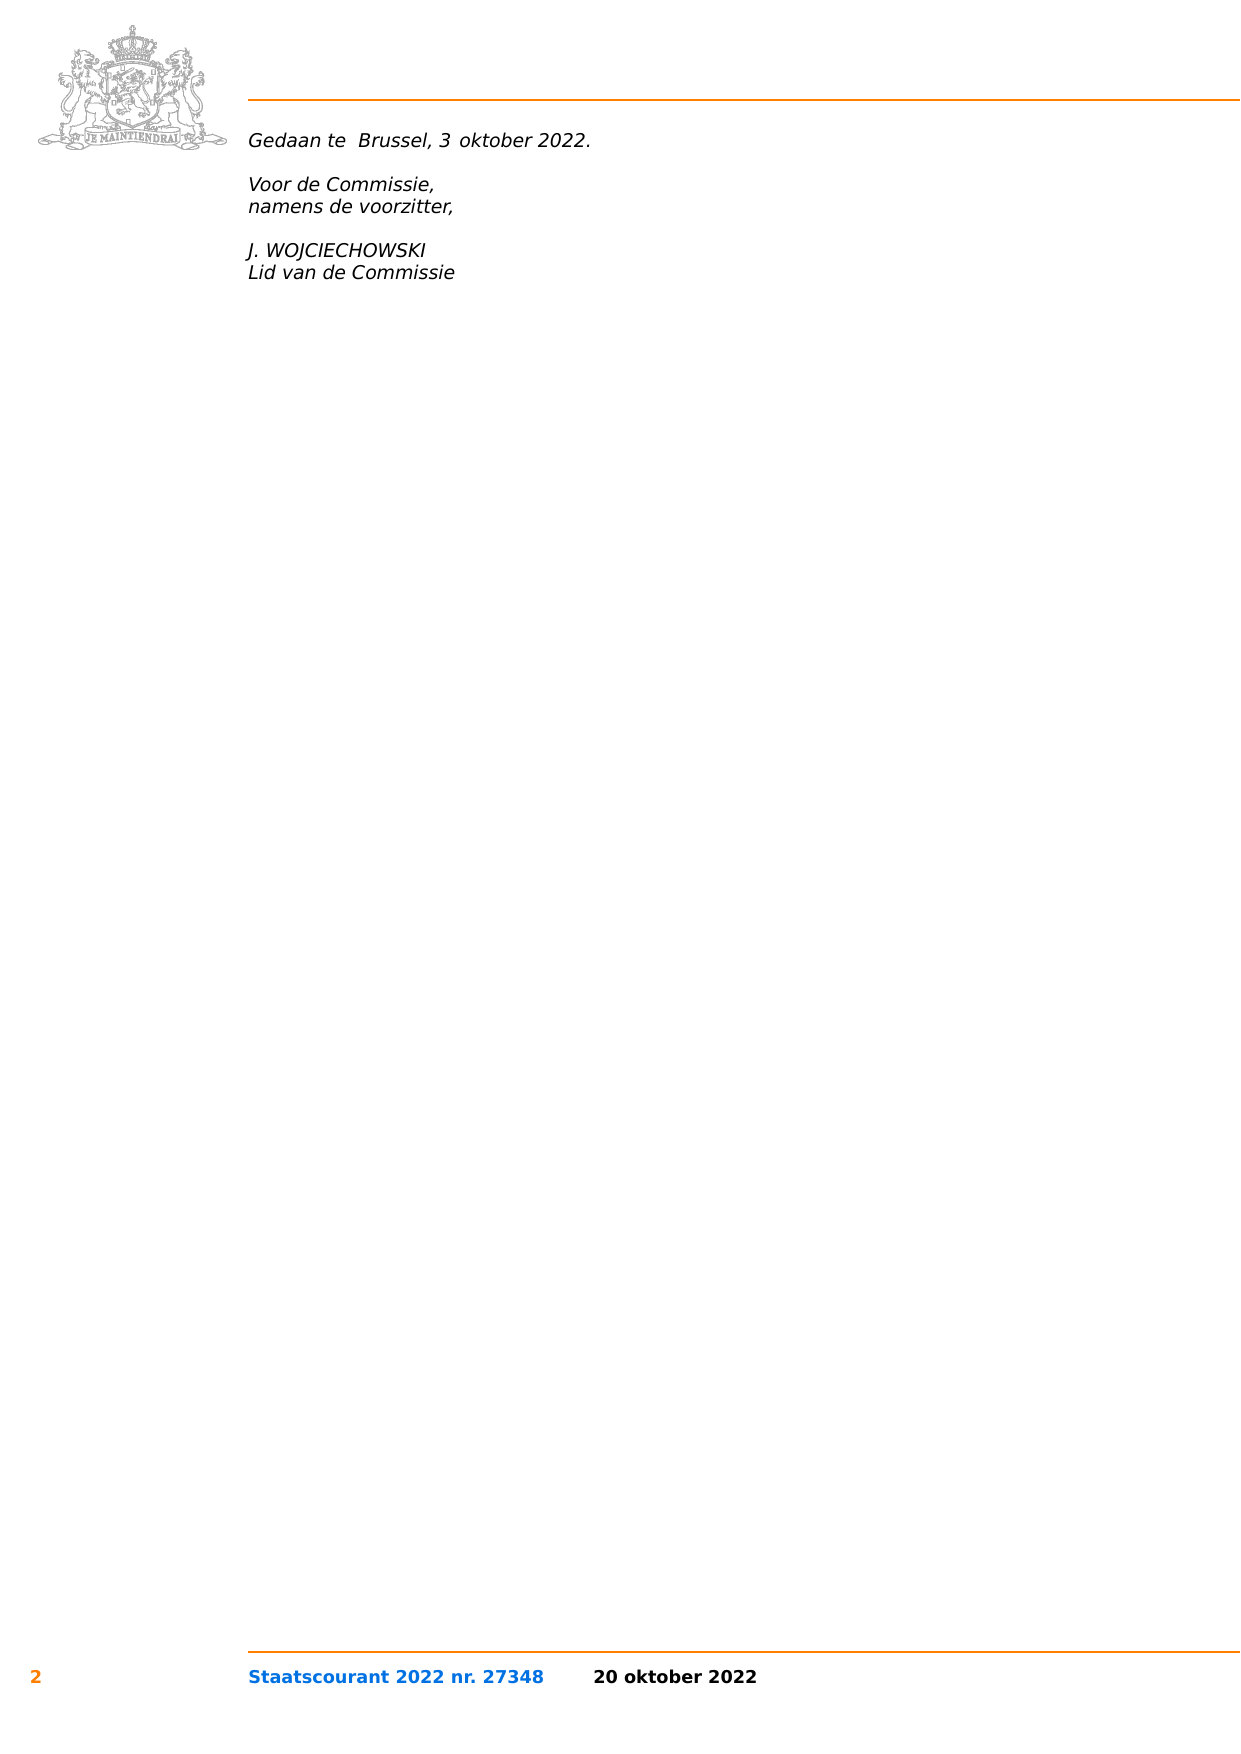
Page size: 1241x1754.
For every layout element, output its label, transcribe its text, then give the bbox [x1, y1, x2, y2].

text Gedaan te Brussel, 3 oktober 2022. [248, 130, 1163, 152]
picture [38, 25, 227, 150]
text Voor de Commissie, namens de voorzitter, J. WOJCIECHOWSKI Lid van de Commissie [248, 174, 1163, 284]
